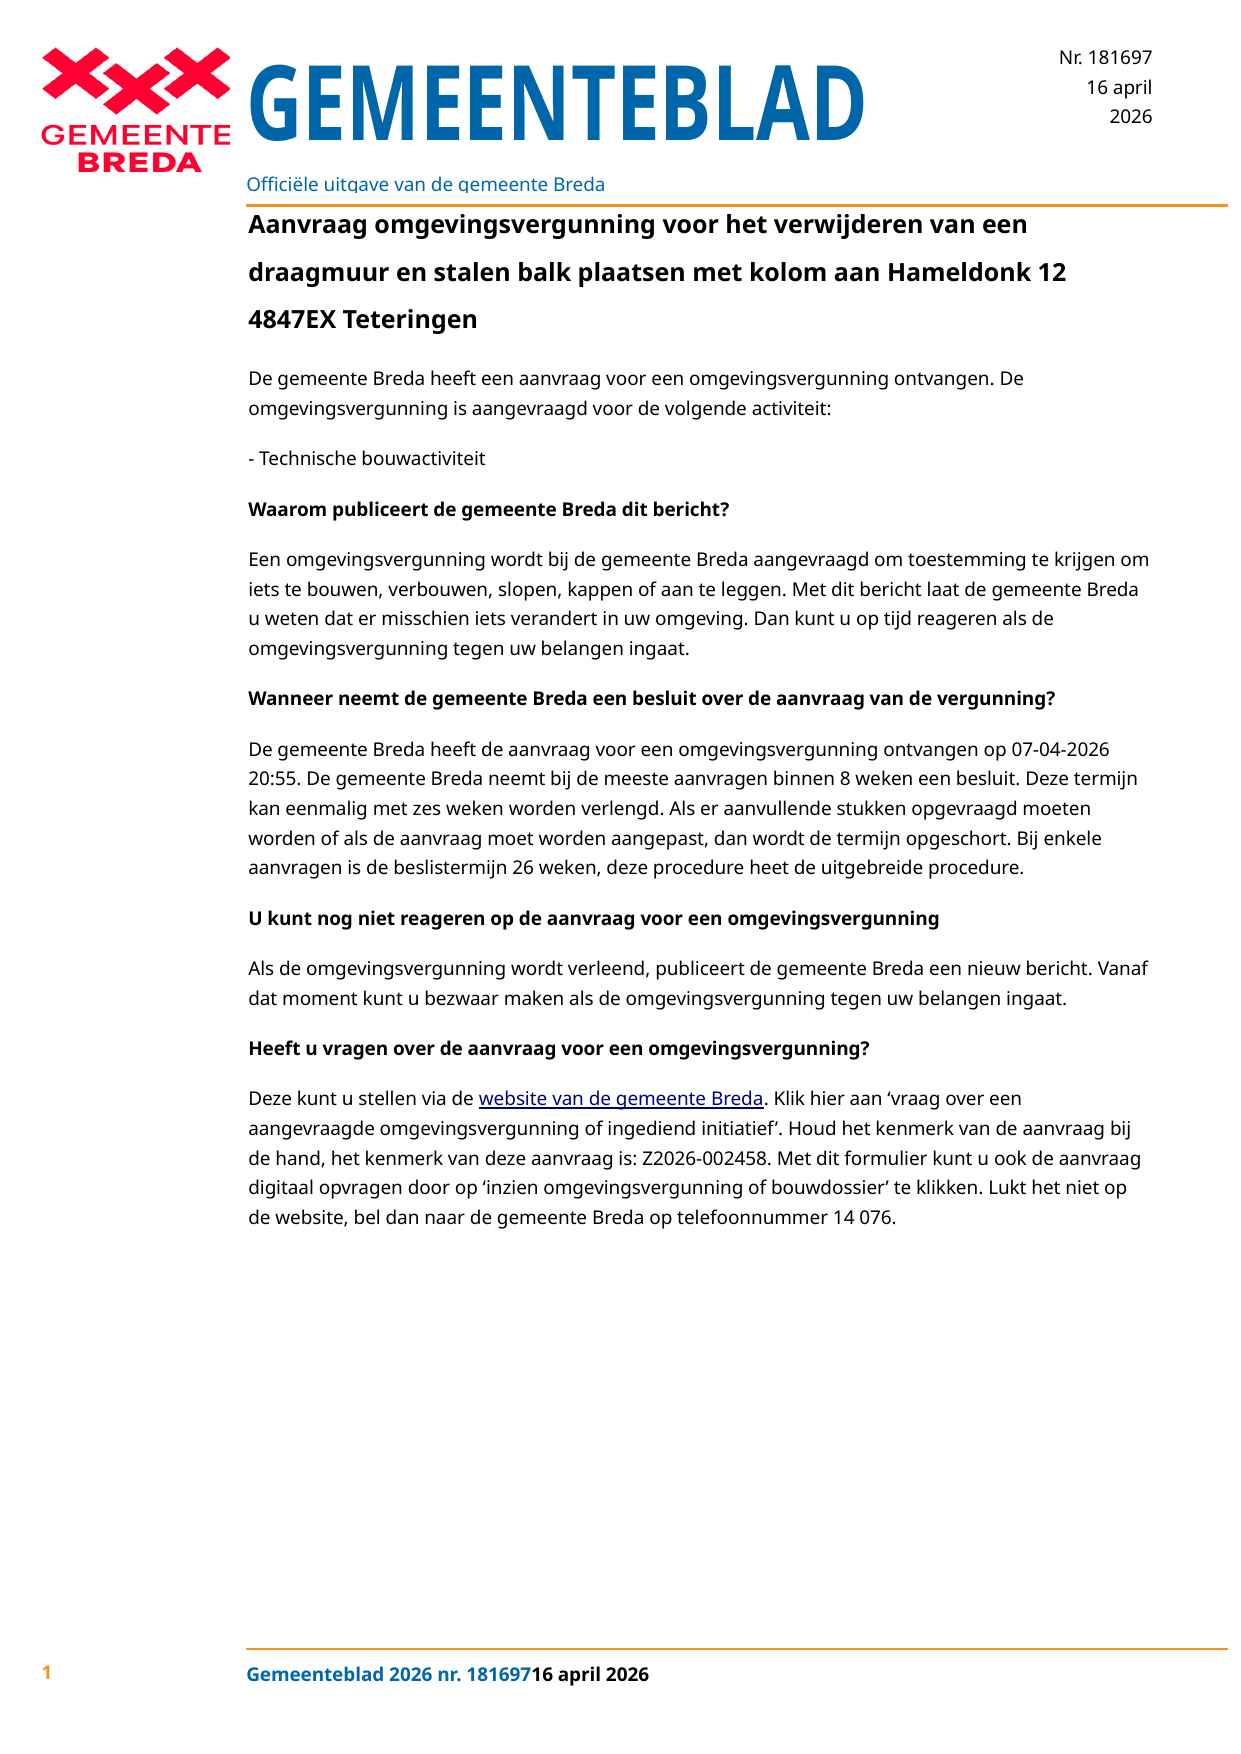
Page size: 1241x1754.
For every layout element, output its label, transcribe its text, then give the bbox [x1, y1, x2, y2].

text U kunt nog niet reageren op de aanvraag voor een omgevingsvergunning [248, 905, 1152, 930]
text Als de omgevingsvergunning wordt verleend, publiceert de gemeente Breda een nieuw bericht. Vanaf dat moment kunt u bezwaar maken als de omgevingsvergunning tegen uw belangen ingaat. [248, 955, 1152, 1010]
text - Technische bouwactiviteit [248, 446, 1152, 471]
text Heeft u vragen over de aanvraag voor een omgevingsvergunning? [248, 1035, 1152, 1061]
text Aanvraag omgevingsvergunning voor het verwijderen van een draagmuur en stalen balk plaatsen met kolom aan Hameldonk 12 4847EX Teteringen [248, 207, 1152, 336]
picture [41, 47, 231, 172]
text Deze kunt u stellen via de website van de gemeente Breda. Klik hier aan ‘vraag over een aangevraagde omgevingsvergunning of ingediend initiatief’. Houd het kenmerk van de aanvraag bij de hand, het kenmerk van deze aanvraag is: Z2026-002458. Met dit formulier kunt u ook de aanvraag digitaal opvragen door op ‘inzien omgevingsvergunning of bouwdossier’ te klikken. Lukt het niet op de website, bel dan naar de gemeente Breda op telefoonnummer 14 076. [248, 1086, 1152, 1229]
text Waarom publiceert de gemeente Breda dit bericht? [248, 496, 1152, 522]
text Wanneer neemt de gemeente Breda een besluit over de aanvraag van de vergunning? [248, 686, 1152, 711]
text Een omgevingsvergunning wordt bij de gemeente Breda aangevraagd om toestemming te krijgen om iets te bouwen, verbouwen, slopen, kappen of aan te leggen. Met dit bericht laat de gemeente Breda u weten dat er misschien iets verandert in uw omgeving. Dan kunt u op tijd reageren als de omgevingsvergunning tegen uw belangen ingaat. [248, 546, 1152, 661]
text De gemeente Breda heeft een aanvraag voor een omgevingsvergunning ontvangen. De omgevingsvergunning is aangevraagd voor de volgende activiteit: [248, 366, 1152, 421]
text De gemeente Breda heeft de aanvraag voor een omgevingsvergunning ontvangen op 07-04-2026 20:55. De gemeente Breda neemt bij de meeste aanvragen binnen 8 weken een besluit. Deze termijn kan eenmalig met zes weken worden verlengd. Als er aanvullende stukken opgevraagd moeten worden of als de aanvraag moet worden aangepast, dan wordt de termijn opgeschort. Bij enkele aanvragen is de beslistermijn 26 weken, deze procedure heet de uitgebreide procedure. [248, 736, 1152, 880]
